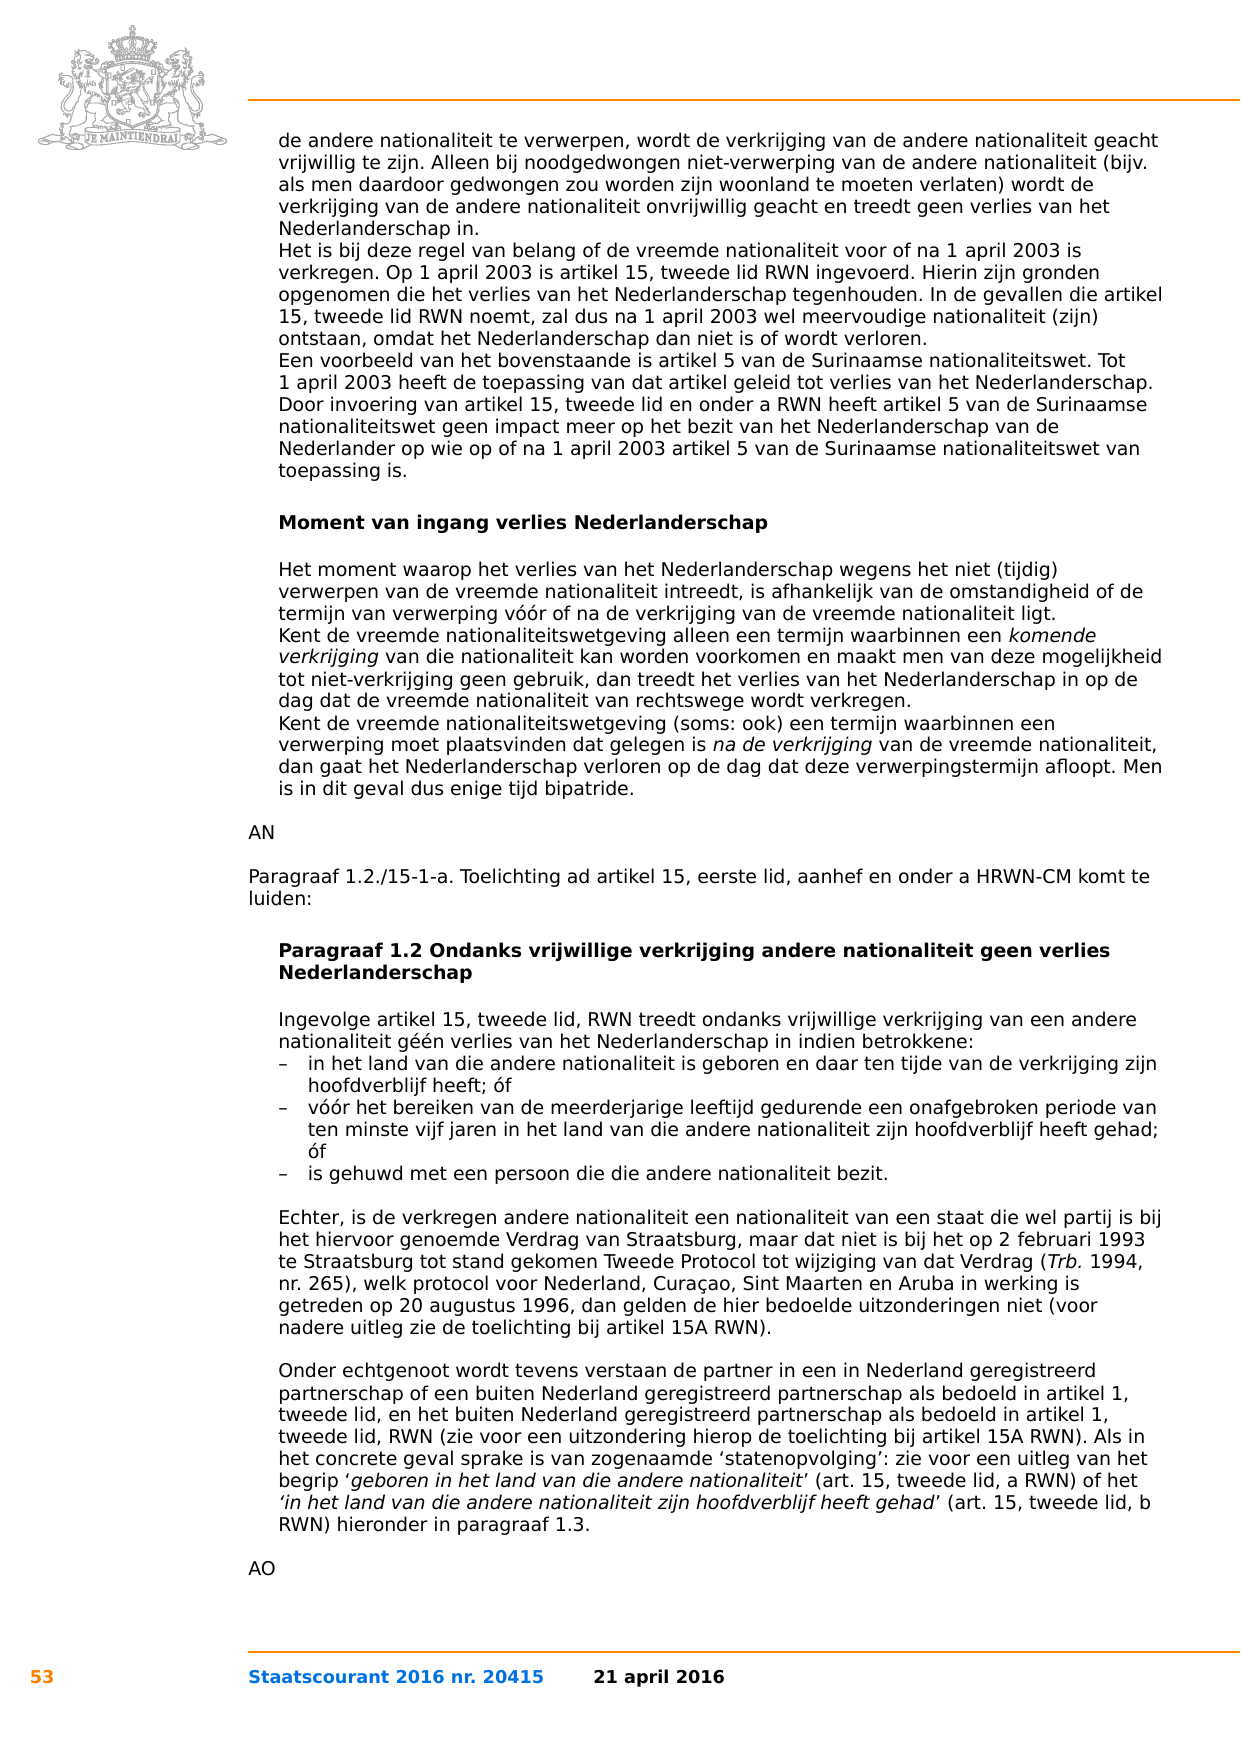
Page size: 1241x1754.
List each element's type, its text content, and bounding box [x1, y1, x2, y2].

text Kent de vreemde nationaliteitswetgeving alleen een termijn waarbinnen een komende verkrijging van die nationaliteit kan worden voorkomen en maakt men van deze mogelijkheid tot niet-verkrijging geen gebruik, dan treedt het verlies van het Nederlanderschap in op de dag dat de vreemde nationaliteit van rechtswege wordt verkregen. [278, 624, 1163, 712]
text – in het land van die andere nationaliteit is geboren en daar ten tijde van de verkrijging zijn hoofdverblijf heeft; óf [278, 1053, 1163, 1097]
text Paragraaf 1.2./15-1-a. Toelichting ad artikel 15, eerste lid, aanhef en onder a HRWN-CM komt te luiden: [248, 866, 1163, 910]
subtitle Moment van ingang verlies Nederlanderschap [278, 512, 1163, 533]
text Het is bij deze regel van belang of de vreemde nationaliteit voor of na 1 april 2003 is verkregen. Op 1 april 2003 is artikel 15, tweede lid RWN ingevoerd. Hierin zijn gronden opgenomen die het verlies van het Nederlanderschap tegenhouden. In de gevallen die artikel 15, tweede lid RWN noemt, zal dus na 1 april 2003 wel meervoudige nationaliteit (zijn) ontstaan, omdat het Nederlanderschap dan niet is of wordt verloren. [278, 240, 1163, 350]
text AO [248, 1558, 1163, 1580]
text Ingevolge artikel 15, tweede lid, RWN treedt ondanks vrijwillige verkrijging van een andere nationaliteit géén verlies van het Nederlanderschap in indien betrokkene: [278, 1009, 1163, 1053]
text Het moment waarop het verlies van het Nederlanderschap wegens het niet (tijdig) verwerpen van de vreemde nationaliteit intreedt, is afhankelijk van de omstandigheid of de termijn van verwerping vóór of na de verkrijging van de vreemde nationaliteit ligt. [278, 558, 1163, 624]
text – is gehuwd met een persoon die die andere nationaliteit bezit. [278, 1163, 1163, 1185]
text de andere nationaliteit te verwerpen, wordt de verkrijging van de andere nationaliteit geacht vrijwillig te zijn. Alleen bij noodgedwongen niet-verwerping van de andere nationaliteit (bijv. als men daardoor gedwongen zou worden zijn woonland te moeten verlaten) wordt de verkrijging van de andere nationaliteit onvrijwillig geacht en treedt geen verlies van het Nederlanderschap in. [278, 130, 1163, 240]
text Kent de vreemde nationaliteitswetgeving (soms: ook) een termijn waarbinnen een verwerping moet plaatsvinden dat gelegen is na de verkrijging van de vreemde nationaliteit, dan gaat het Nederlanderschap verloren op de dag dat deze verwerpingstermijn afloopt. Men is in dit geval dus enige tijd bipatride. [278, 712, 1163, 800]
text Een voorbeeld van het bovenstaande is artikel 5 van de Surinaamse nationaliteitswet. Tot 1 april 2003 heeft de toepassing van dat artikel geleid tot verlies van het Nederlanderschap. Door invoering van artikel 15, tweede lid en onder a RWN heeft artikel 5 van de Surinaamse nationaliteitswet geen impact meer op het bezit van het Nederlanderschap van de Nederlander op wie op of na 1 april 2003 artikel 5 van de Surinaamse nationaliteitswet van toepassing is. [278, 350, 1163, 482]
subtitle Paragraaf 1.2 Ondanks vrijwillige verkrijging andere nationaliteit geen verlies Nederlanderschap [278, 940, 1163, 984]
text – vóór het bereiken van de meerderjarige leeftijd gedurende een onafgebroken periode van ten minste vijf jaren in het land van die andere nationaliteit zijn hoofdverblijf heeft gehad; óf [278, 1097, 1163, 1163]
picture [38, 25, 227, 150]
text AN [248, 822, 1163, 844]
text Echter, is de verkregen andere nationaliteit een nationaliteit van een staat die wel partij is bij het hiervoor genoemde Verdrag van Straatsburg, maar dat niet is bij het op 2 februari 1993 te Straatsburg tot stand gekomen Tweede Protocol tot wijziging van dat Verdrag (Trb. 1994, nr. 265), welk protocol voor Nederland, Curaçao, Sint Maarten en Aruba in werking is getreden op 20 augustus 1996, dan gelden de hier bedoelde uitzonderingen niet (voor nadere uitleg zie de toelichting bij artikel 15A RWN). [278, 1207, 1163, 1338]
text Onder echtgenoot wordt tevens verstaan de partner in een in Nederland geregistreerd partnerschap of een buiten Nederland geregistreerd partnerschap als bedoeld in artikel 1, tweede lid, en het buiten Nederland geregistreerd partnerschap als bedoeld in artikel 1, tweede lid, RWN (zie voor een uitzondering hierop de toelichting bij artikel 15A RWN). Als in het concrete geval sprake is van zogenaamde ‘statenopvolging’: zie voor een uitleg van het begrip ‘geboren in het land van die andere nationaliteit’ (art. 15, tweede lid, a RWN) of het ‘in het land van die andere nationaliteit zijn hoofdverblijf heeft gehad’ (art. 15, tweede lid, b RWN) hieronder in paragraaf 1.3. [278, 1360, 1163, 1536]
